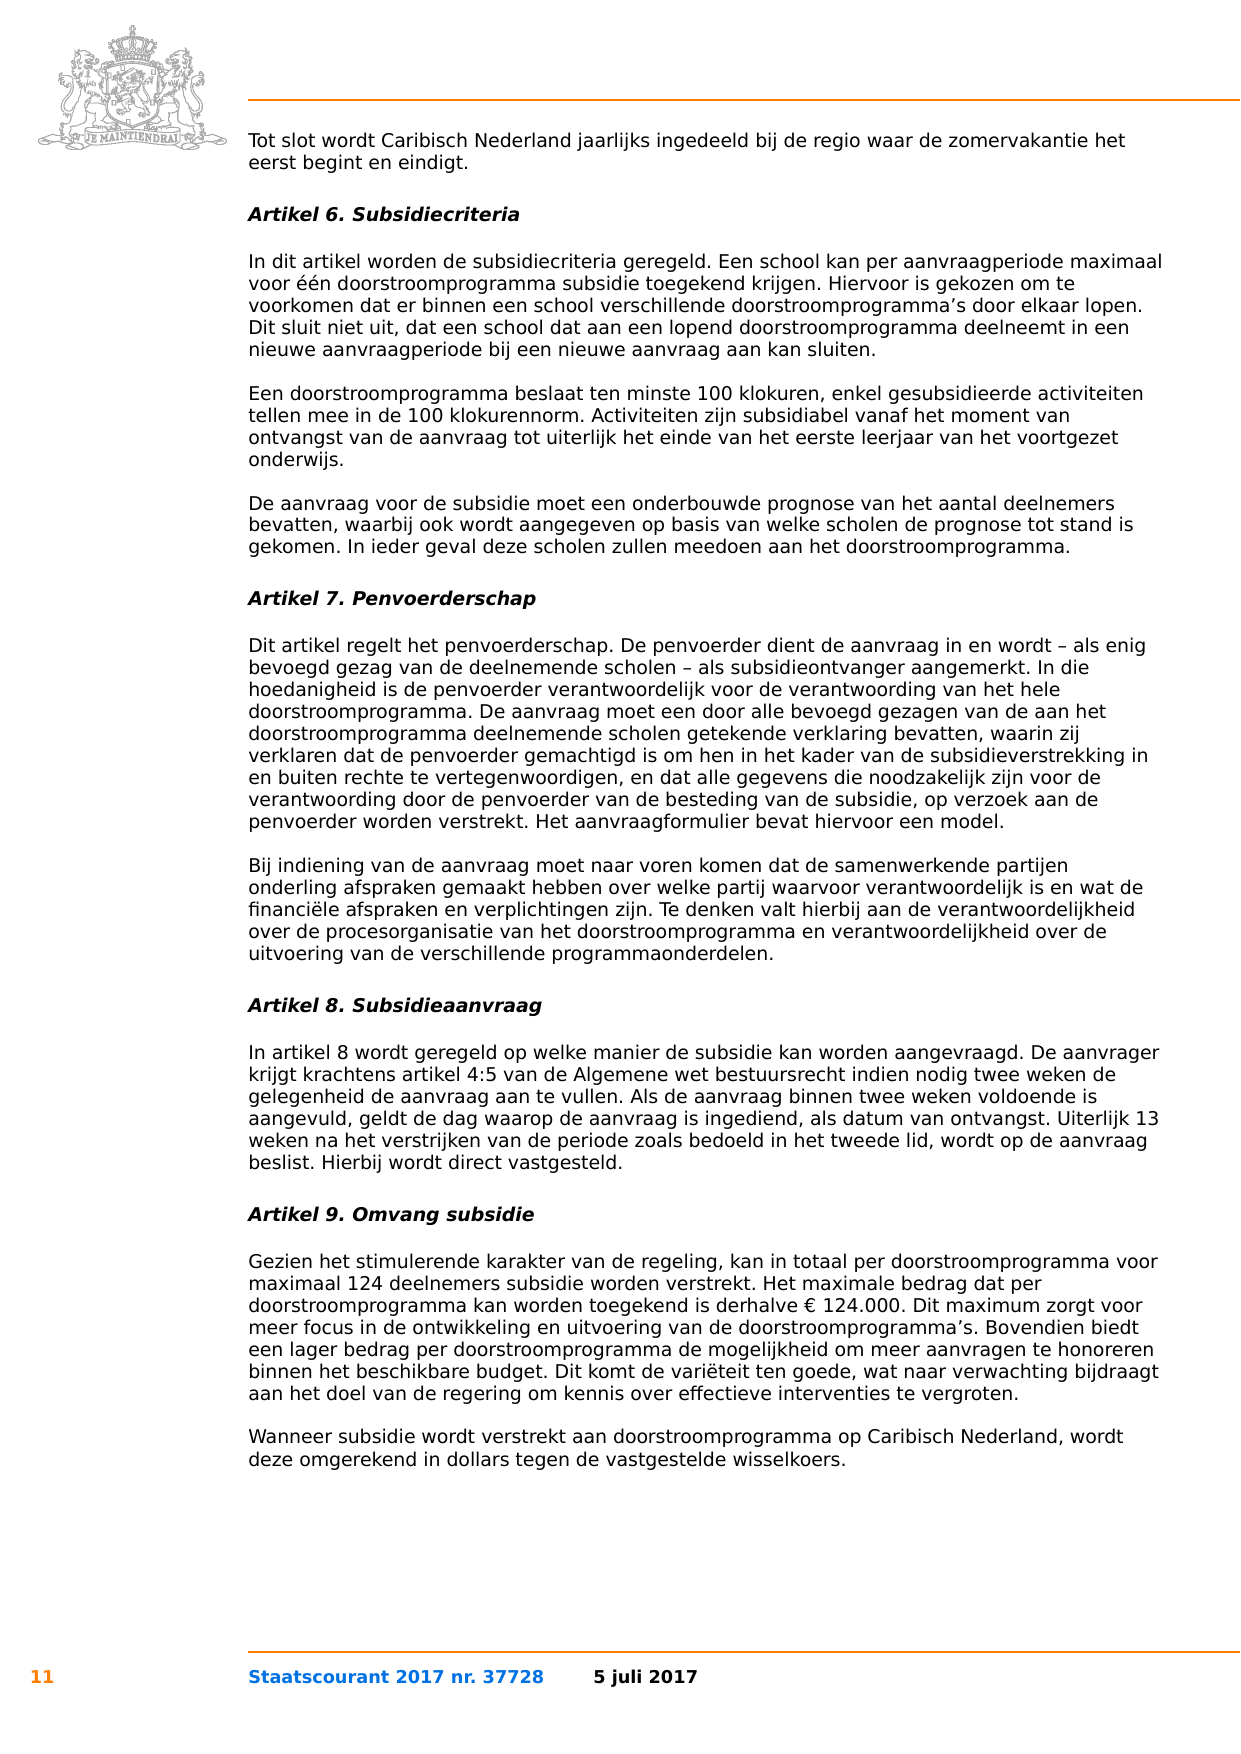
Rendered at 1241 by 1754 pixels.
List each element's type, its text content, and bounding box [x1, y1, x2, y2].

text Tot slot wordt Caribisch Nederland jaarlijks ingedeeld bij de regio waar de zomervakantie het eerst begint en eindigt. [248, 130, 1163, 174]
subtitle Artikel 9. Omvang subsidie [248, 1204, 1163, 1226]
subtitle Artikel 8. Subsidieaanvraag [248, 995, 1163, 1017]
text Bij indiening van de aanvraag moet naar voren komen dat de samenwerkende partijen onderling afspraken gemaakt hebben over welke partij waarvoor verantwoordelijk is en wat de financiële afspraken en verplichtingen zijn. Te denken valt hierbij aan de verantwoordelijkheid over de procesorganisatie van het doorstroomprogramma en verantwoordelijkheid over de uitvoering van de verschillende programmaonderdelen. [248, 855, 1163, 965]
subtitle Artikel 7. Penvoerderschap [248, 588, 1163, 610]
text Een doorstroomprogramma beslaat ten minste 100 klokuren, enkel gesubsidieerde activiteiten tellen mee in de 100 klokurennorm. Activiteiten zijn subsidiabel vanaf het moment van ontvangst van de aanvraag tot uiterlijk het einde van het eerste leerjaar van het voortgezet onderwijs. [248, 383, 1163, 471]
subtitle Artikel 6. Subsidiecriteria [248, 204, 1163, 226]
text De aanvraag voor de subsidie moet een onderbouwde prognose van het aantal deelnemers bevatten, waarbij ook wordt aangegeven op basis van welke scholen de prognose tot stand is gekomen. In ieder geval deze scholen zullen meedoen aan het doorstroomprogramma. [248, 492, 1163, 558]
text Wanneer subsidie wordt verstrekt aan doorstroomprogramma op Caribisch Nederland, wordt deze omgerekend in dollars tegen de vastgestelde wisselkoers. [248, 1426, 1163, 1470]
text Gezien het stimulerende karakter van de regeling, kan in totaal per doorstroomprogramma voor maximaal 124 deelnemers subsidie worden verstrekt. Het maximale bedrag dat per doorstroomprogramma kan worden toegekend is derhalve € 124.000. Dit maximum zorgt voor meer focus in de ontwikkeling en uitvoering van de doorstroomprogramma’s. Bovendien biedt een lager bedrag per doorstroomprogramma de mogelijkheid om meer aanvragen te honoreren binnen het beschikbare budget. Dit komt de variëteit ten goede, wat naar verwachting bijdraagt aan het doel van de regering om kennis over effectieve interventies te vergroten. [248, 1251, 1163, 1404]
picture [38, 25, 227, 150]
text Dit artikel regelt het penvoerderschap. De penvoerder dient de aanvraag in en wordt – als enig bevoegd gezag van de deelnemende scholen – als subsidieontvanger aangemerkt. In die hoedanigheid is de penvoerder verantwoordelijk voor de verantwoording van het hele doorstroomprogramma. De aanvraag moet een door alle bevoegd gezagen van de aan het doorstroomprogramma deelnemende scholen getekende verklaring bevatten, waarin zij verklaren dat de penvoerder gemachtigd is om hen in het kader van de subsidieverstrekking in en buiten rechte te vertegenwoordigen, en dat alle gegevens die noodzakelijk zijn voor de verantwoording door de penvoerder van de besteding van de subsidie, op verzoek aan de penvoerder worden verstrekt. Het aanvraagformulier bevat hiervoor een model. [248, 635, 1163, 833]
text In dit artikel worden de subsidiecriteria geregeld. Een school kan per aanvraagperiode maximaal voor één doorstroomprogramma subsidie toegekend krijgen. Hiervoor is gekozen om te voorkomen dat er binnen een school verschillende doorstroomprogramma’s door elkaar lopen. Dit sluit niet uit, dat een school dat aan een lopend doorstroomprogramma deelneemt in een nieuwe aanvraagperiode bij een nieuwe aanvraag aan kan sluiten. [248, 251, 1163, 361]
text In artikel 8 wordt geregeld op welke manier de subsidie kan worden aangevraagd. De aanvrager krijgt krachtens artikel 4:5 van de Algemene wet bestuursrecht indien nodig twee weken de gelegenheid de aanvraag aan te vullen. Als de aanvraag binnen twee weken voldoende is aangevuld, geldt de dag waarop de aanvraag is ingediend, als datum van ontvangst. Uiterlijk 13 weken na het verstrijken van de periode zoals bedoeld in het tweede lid, wordt op de aanvraag beslist. Hierbij wordt direct vastgesteld. [248, 1042, 1163, 1174]
